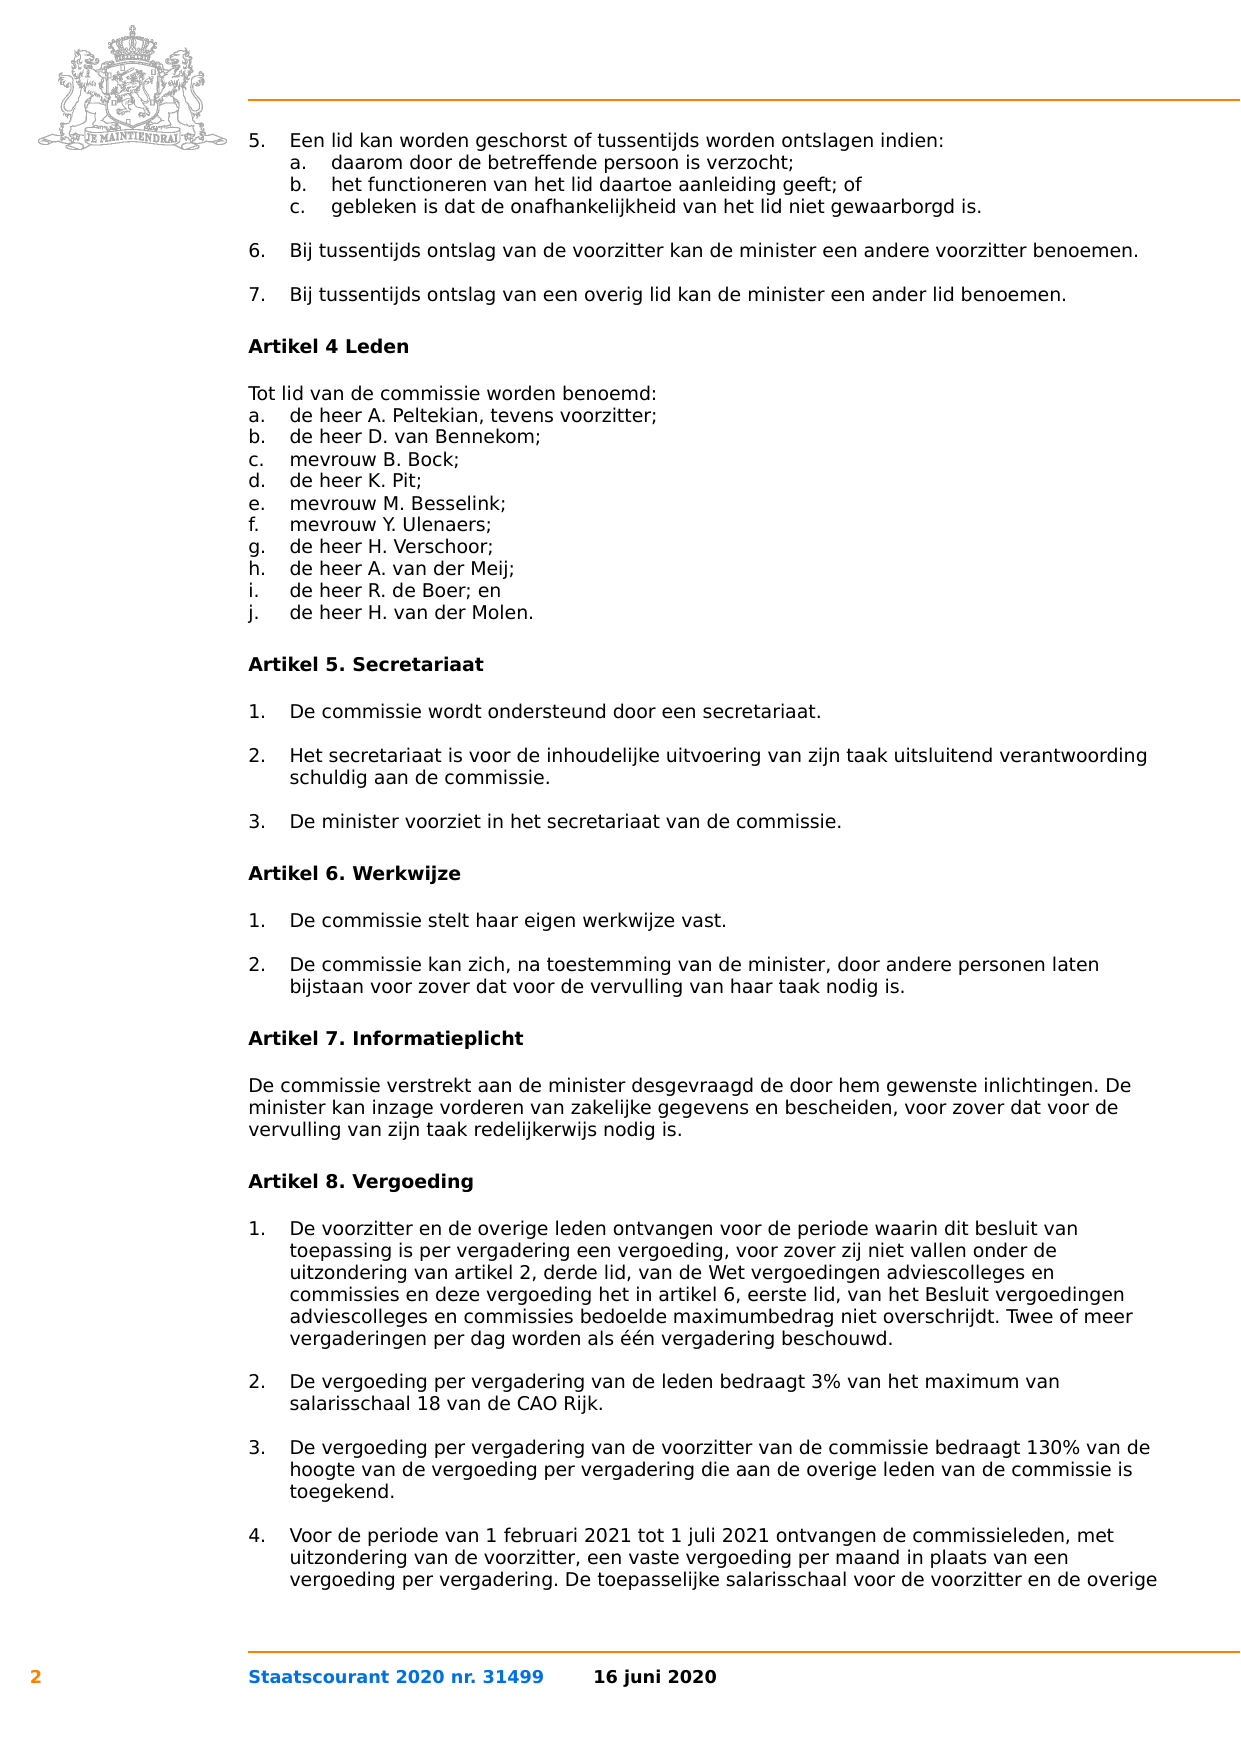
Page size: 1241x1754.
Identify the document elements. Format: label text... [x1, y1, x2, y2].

text 7. Bij tussentijds ontslag van een overig lid kan de minister een ander lid benoemen. [248, 283, 1163, 306]
text g. de heer H. Verschoor; [248, 536, 1163, 558]
text e. mevrouw M. Besselink; [248, 492, 1163, 514]
text a. daarom door de betreffende persoon is verzocht; [289, 152, 1163, 174]
text h. de heer A. van der Meij; [248, 558, 1163, 580]
text Tot lid van de commissie worden benoemd: [248, 382, 1163, 404]
text 1. De commissie stelt haar eigen werkwijze vast. [248, 910, 1163, 932]
subtitle Artikel 8. Vergoeding [248, 1171, 1163, 1193]
text 3. De vergoeding per vergadering van de voorzitter van de commissie bedraagt 130% van de hoogte van de vergoeding per vergadering die aan de overige leden van de commissie is toegekend. [248, 1437, 1163, 1503]
picture [38, 25, 227, 150]
text 4. Voor de periode van 1 februari 2021 tot 1 juli 2021 ontvangen de commissieleden, met uitzondering van de voorzitter, een vaste vergoeding per maand in plaats van een vergoeding per vergadering. De toepasselijke salarisschaal voor de voorzitter en de overige [248, 1525, 1163, 1591]
text 5. Een lid kan worden geschorst of tussentijds worden ontslagen indien: [248, 130, 1163, 152]
text i. de heer R. de Boer; en [248, 580, 1163, 602]
text d. de heer K. Pit; [248, 470, 1163, 492]
text c. mevrouw B. Bock; [248, 448, 1163, 470]
text De commissie verstrekt aan de minister desgevraagd de door hem gewenste inlichtingen. De minister kan inzage vorderen van zakelijke gegevens en bescheiden, voor zover dat voor de vervulling van zijn taak redelijkerwijs nodig is. [248, 1075, 1163, 1141]
text 1. De voorzitter en de overige leden ontvangen voor de periode waarin dit besluit van toepassing is per vergadering een vergoeding, voor zover zij niet vallen onder de uitzondering van artikel 2, derde lid, van de Wet vergoedingen adviescolleges en commissies en deze vergoeding het in artikel 6, eerste lid, van het Besluit vergoedingen adviescolleges en commissies bedoelde maximumbedrag niet overschrijdt. Twee of meer vergaderingen per dag worden als één vergadering beschouwd. [248, 1218, 1163, 1349]
subtitle Artikel 5. Secretariaat [248, 654, 1163, 676]
subtitle Artikel 7. Informatieplicht [248, 1028, 1163, 1050]
subtitle Artikel 4 Leden [248, 336, 1163, 357]
text b. de heer D. van Bennekom; [248, 426, 1163, 448]
text 1. De commissie wordt ondersteund door een secretariaat. [248, 701, 1163, 723]
text b. het functioneren van het lid daartoe aanleiding geeft; of [289, 174, 1163, 196]
text 3. De minister voorziet in het secretariaat van de commissie. [248, 811, 1163, 833]
text c. gebleken is dat de onafhankelijkheid van het lid niet gewaarborgd is. [289, 196, 1163, 218]
text a. de heer A. Peltekian, tevens voorzitter; [248, 404, 1163, 426]
text f. mevrouw Y. Ulenaers; [248, 514, 1163, 536]
text 2. Het secretariaat is voor de inhoudelijke uitvoering van zijn taak uitsluitend verantwoording schuldig aan de commissie. [248, 745, 1163, 789]
subtitle Artikel 6. Werkwijze [248, 863, 1163, 885]
text 6. Bij tussentijds ontslag van de voorzitter kan de minister een andere voorzitter benoemen. [248, 240, 1163, 262]
text 2. De commissie kan zich, na toestemming van de minister, door andere personen laten bijstaan voor zover dat voor de vervulling van haar taak nodig is. [248, 954, 1163, 998]
text j. de heer H. van der Molen. [248, 602, 1163, 624]
text 2. De vergoeding per vergadering van de leden bedraagt 3% van het maximum van salarisschaal 18 van de CAO Rijk. [248, 1371, 1163, 1415]
